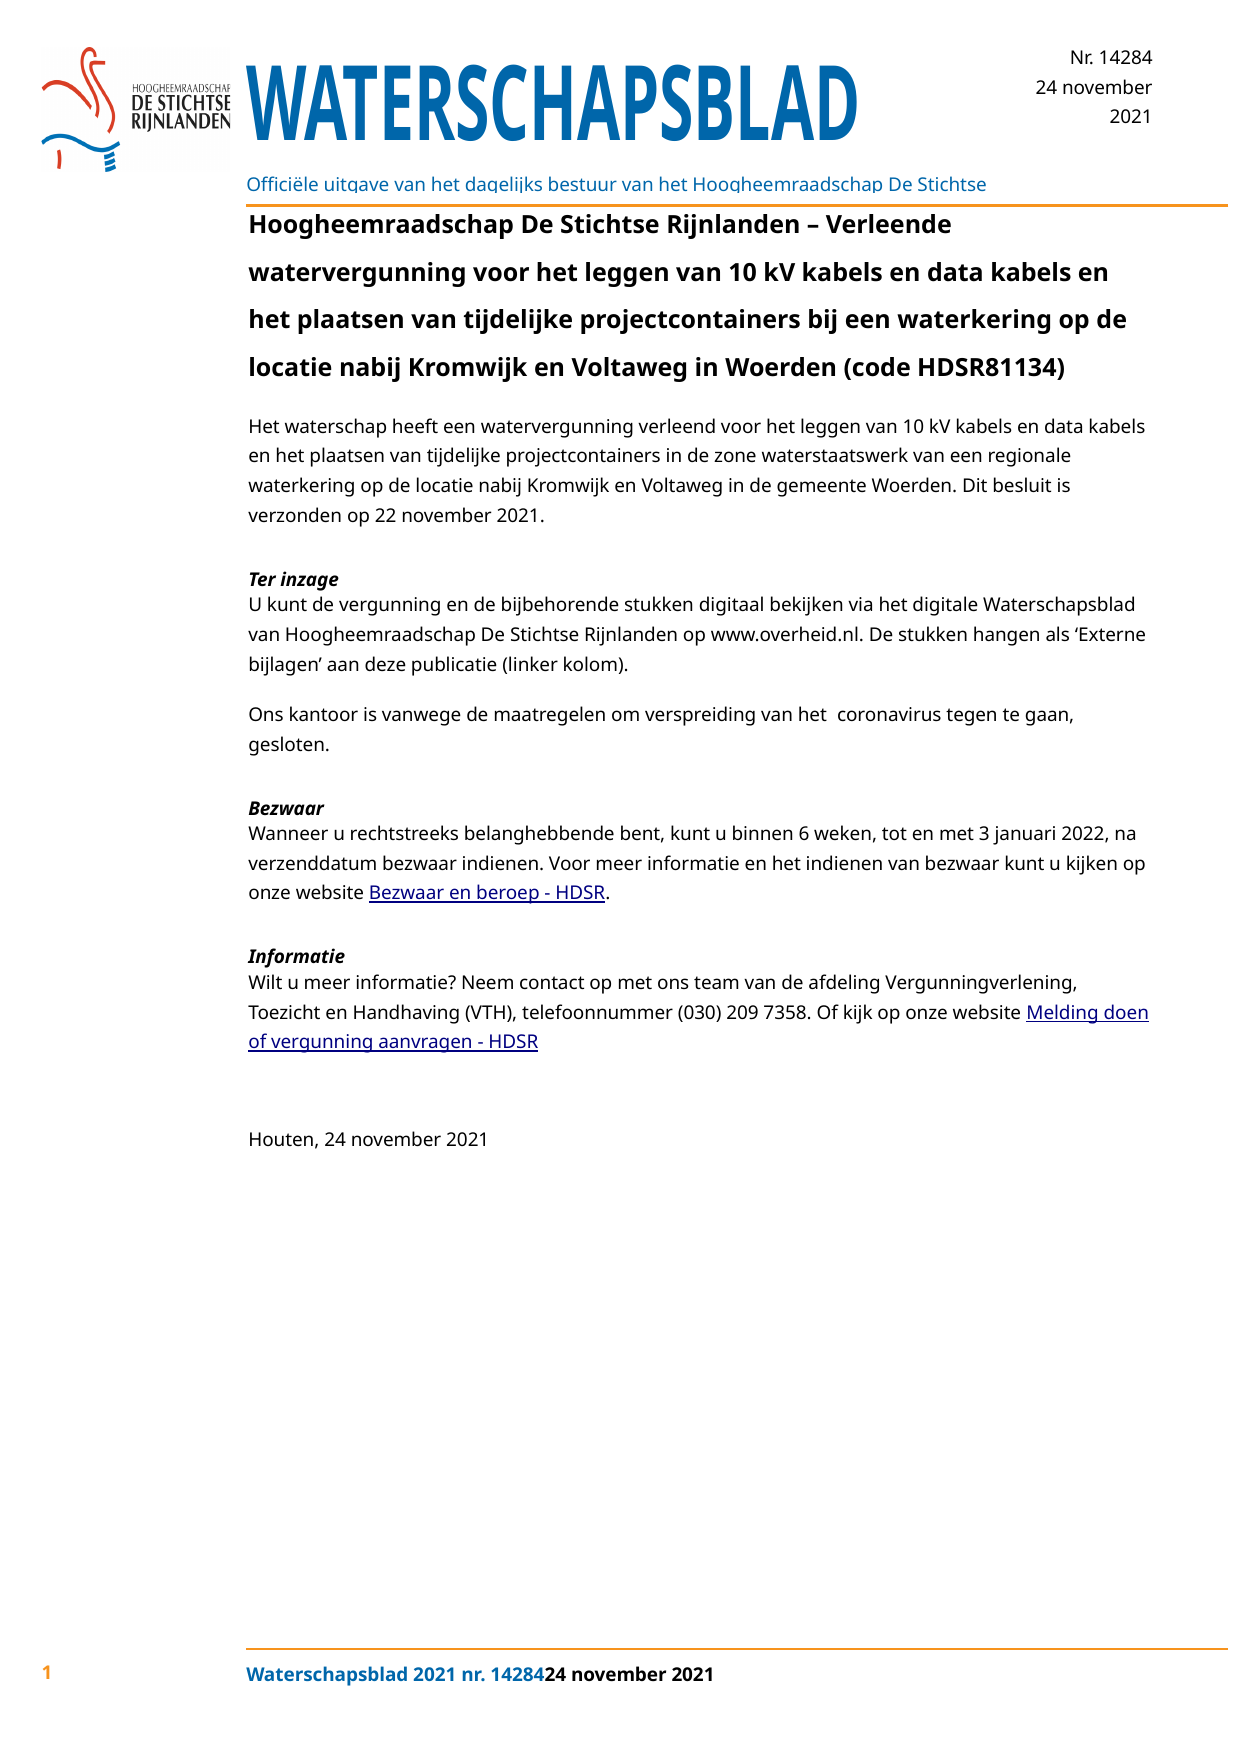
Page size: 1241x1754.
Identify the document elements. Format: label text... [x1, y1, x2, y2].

picture [41, 47, 231, 172]
text Ter inzage [248, 566, 1152, 592]
text Hoogheemraadschap De Stichtse Rijnlanden – Verleende watervergunning voor het leggen van 10 kV kabels en data kabels en het plaatsen van tijdelijke projectcontainers bij een waterkering op de locatie nabij Kromwijk en Voltaweg in Woerden (code HDSR81134) [248, 207, 1152, 384]
text Wilt u meer informatie? Neem contact op met ons team van de afdeling Vergunningverlening, Toezicht en Handhaving (VTH), telefoonnummer (030) 209 7358. Of kijk op onze website Melding doen of vergunning aanvragen - HDSR [248, 969, 1152, 1054]
text Het waterschap heeft een watervergunning verleend voor het leggen van 10 kV kabels en data kabels en het plaatsen van tijdelijke projectcontainers in de zone waterstaatswerk van een regionale waterkering op de locatie nabij Kromwijk en Voltaweg in de gemeente Woerden. Dit besluit is verzonden op 22 november 2021. [248, 413, 1152, 528]
text U kunt de vergunning en de bijbehorende stukken digitaal bekijken via het digitale Waterschapsblad van Hoogheemraadschap De Stichtse Rijnlanden op www.overheid.nl. De stukken hangen als ‘Externe bijlagen’ aan deze publicatie (linker kolom). [248, 592, 1152, 676]
text Informatie [248, 943, 1152, 969]
text Bezwaar [248, 795, 1152, 820]
text Wanneer u rechtstreeks belanghebbende bent, kunt u binnen 6 weken, tot en met 3 januari 2022, na verzenddatum bezwaar indienen. Voor meer informatie en het indienen van bezwaar kunt u kijken op onze website Bezwaar en beroep - HDSR. [248, 820, 1152, 905]
text Houten, 24 november 2021 [248, 1127, 1152, 1152]
text Ons kantoor is vanwege de maatregelen om verspreiding van het coronavirus tegen te gaan, gesloten. [248, 701, 1152, 756]
